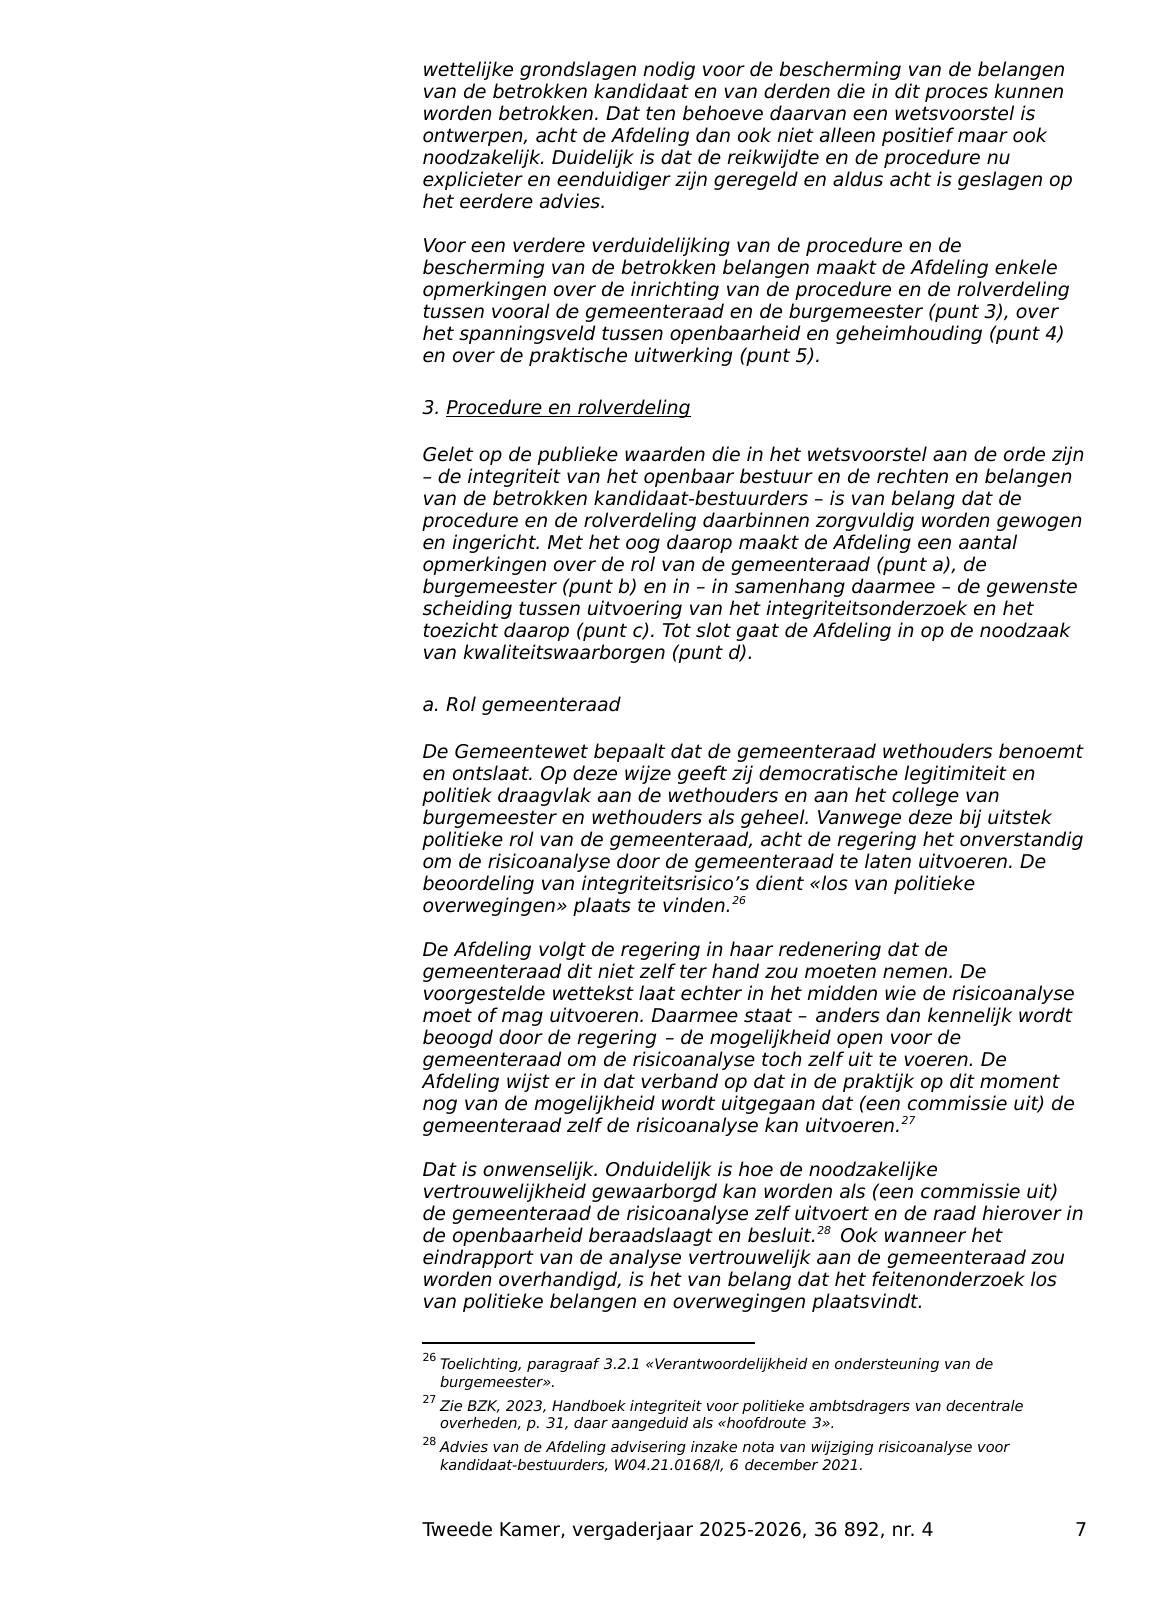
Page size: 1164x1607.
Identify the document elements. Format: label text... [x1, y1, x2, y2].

text Toelichting, paragraaf 3.2.1 «Verantwoordelijkheid en ondersteuning van de burgemeester». [422, 1352, 1087, 1391]
text De Afdeling volgt de regering in haar redenering dat de gemeenteraad dit niet zelf ter hand zou moeten nemen. De voorgestelde wettekst laat echter in het midden wie de risicoanalyse moet of mag uitvoeren. Daarmee staat – anders dan kennelijk wordt beoogd door de regering – de mogelijkheid open voor de gemeenteraad om de risicoanalyse toch zelf uit te voeren. De Afdeling wijst er in dat verband op dat in de praktijk op dit moment nog van de mogelijkheid wordt uitgegaan dat (een commissie uit) de gemeenteraad zelf de risicoanalyse kan uitvoeren. [422, 939, 1087, 1137]
subtitle 3. Procedure en rolverdeling [422, 397, 1087, 419]
text Advies van de Afdeling advisering inzake nota van wijziging risicoanalyse voor kandidaat-bestuurders, W04.21.0168/I, 6 december 2021. [422, 1435, 1087, 1474]
subtitle a. Rol gemeenteraad [422, 694, 1087, 716]
text Zie BZK, 2023, Handboek integriteit voor politieke ambtsdragers van decentrale overheden, p. 31, daar aangeduid als «hoofdroute 3». [422, 1393, 1087, 1432]
text Gelet op de publieke waarden die in het wetsvoorstel aan de orde zijn – de integriteit van het openbaar bestuur en de rechten en belangen van de betrokken kandidaat-bestuurders – is van belang dat de procedure en de rolverdeling daarbinnen zorgvuldig worden gewogen en ingericht. Met het oog daarop maakt de Afdeling een aantal opmerkingen over de rol van de gemeenteraad (punt a), de burgemeester (punt b) en in – in samenhang daarmee – de gewenste scheiding tussen uitvoering van het integriteitsonderzoek en het toezicht daarop (punt c). Tot slot gaat de Afdeling in op de noodzaak van kwaliteitswaarborgen (punt d). [422, 444, 1087, 664]
text wettelijke grondslagen nodig voor de bescherming van de belangen van de betrokken kandidaat en van derden die in dit proces kunnen worden betrokken. Dat ten behoeve daarvan een wetsvoorstel is ontwerpen, acht de Afdeling dan ook niet alleen positief maar ook noodzakelijk. Duidelijk is dat de reikwijdte en de procedure nu explicieter en eenduidiger zijn geregeld en aldus acht is geslagen op het eerdere advies. [422, 59, 1087, 213]
text De Gemeentewet bepaalt dat de gemeenteraad wethouders benoemt en ontslaat. Op deze wijze geeft zij democratische legitimiteit en politiek draagvlak aan de wethouders en aan het college van burgemeester en wethouders als geheel. Vanwege deze bij uitstek politieke rol van de gemeenteraad, acht de regering het onverstandig om de risicoanalyse door de gemeenteraad te laten uitvoeren. De beoordeling van integriteitsrisico’s dient «los van politieke overwegingen» plaats te vinden. [422, 741, 1087, 917]
text Dat is onwenselijk. Onduidelijk is hoe de noodzakelijke vertrouwelijkheid gewaarborgd kan worden als (een commissie uit) de gemeenteraad de risicoanalyse zelf uitvoert en de raad hierover in de openbaarheid beraadslaagt en besluit. Ook wanneer het eindrapport van de analyse vertrouwelijk aan de gemeenteraad zou worden overhandigd, is het van belang dat het feitenonderzoek los van politieke belangen en overwegingen plaatsvindt. [422, 1159, 1087, 1313]
text Voor een verdere verduidelijking van de procedure en de bescherming van de betrokken belangen maakt de Afdeling enkele opmerkingen over de inrichting van de procedure en de rolverdeling tussen vooral de gemeenteraad en de burgemeester (punt 3), over het spanningsveld tussen openbaarheid en geheimhouding (punt 4) en over de praktische uitwerking (punt 5). [422, 235, 1087, 367]
